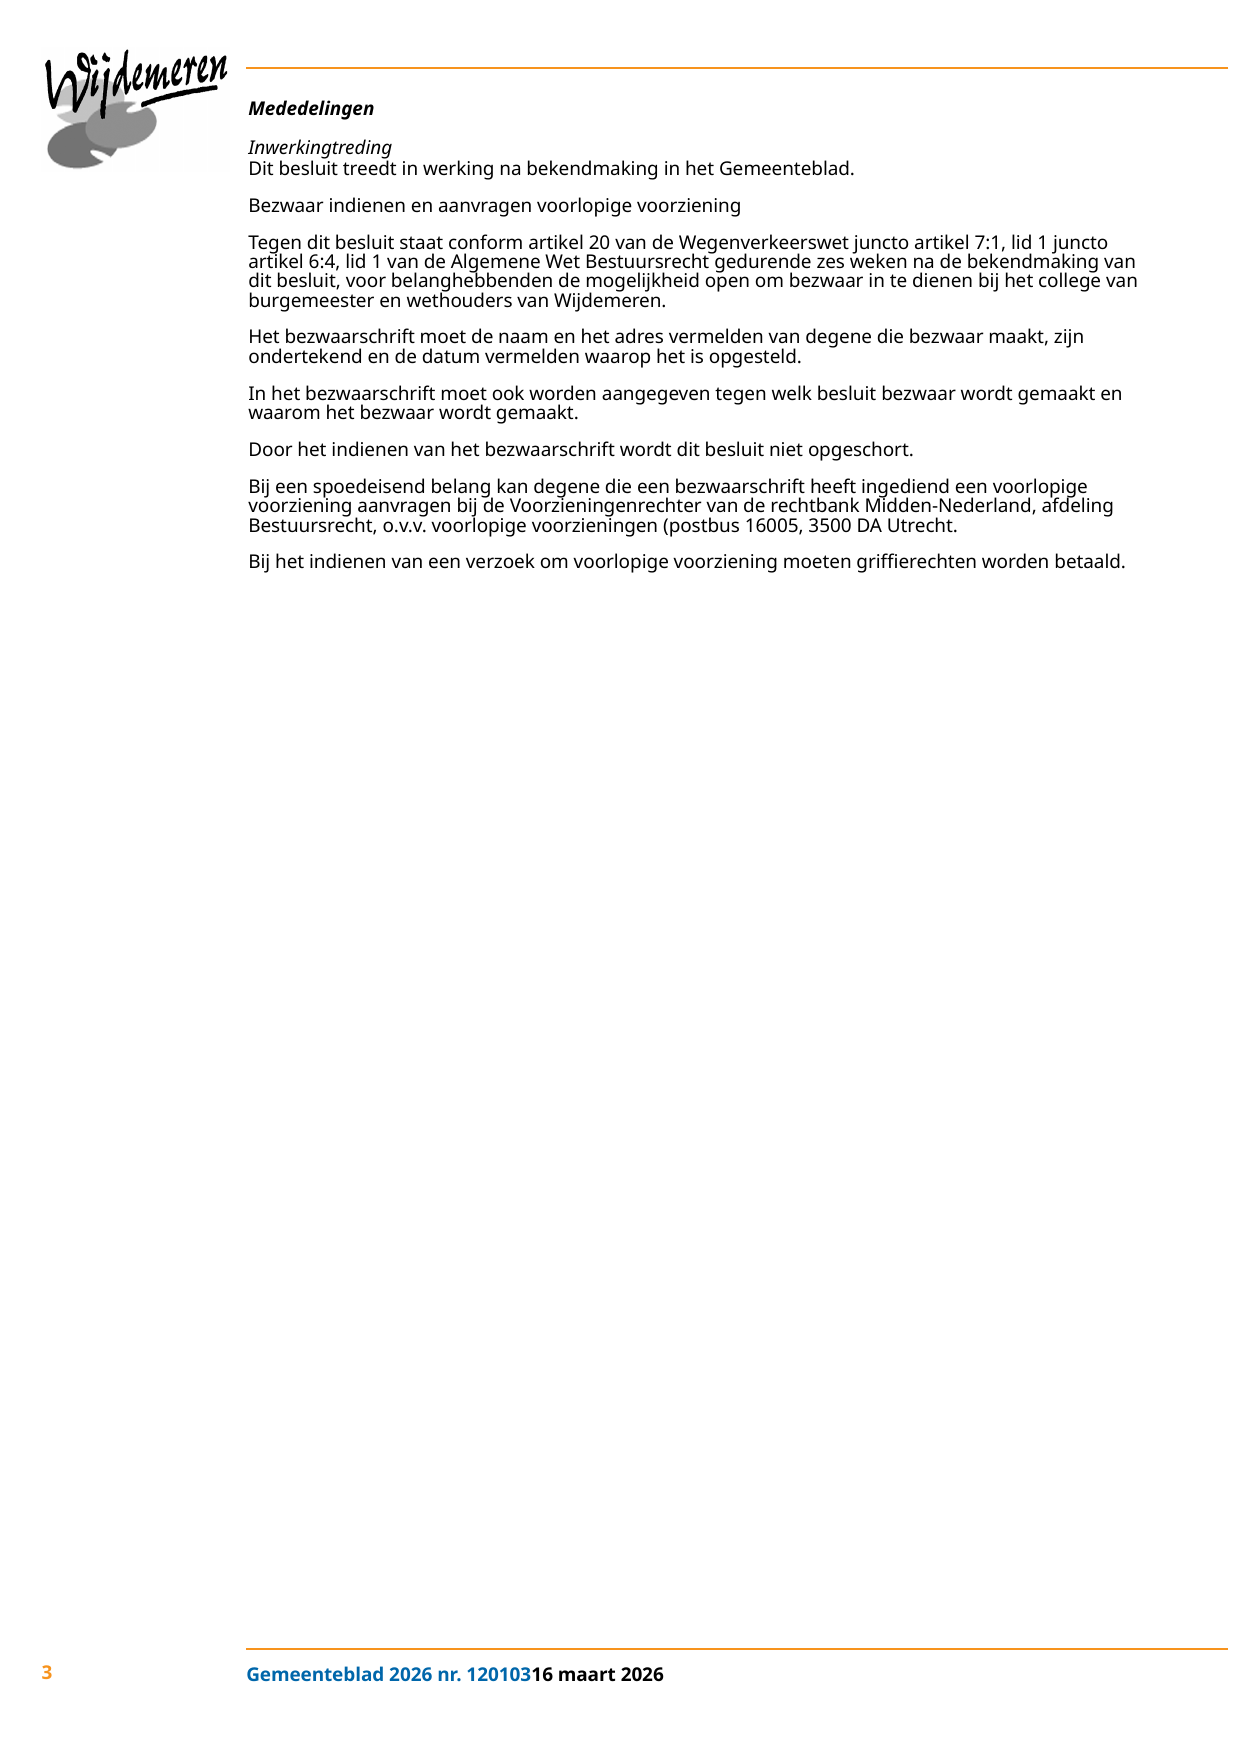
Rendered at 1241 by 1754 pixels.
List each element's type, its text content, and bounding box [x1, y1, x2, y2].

text In het bezwaarschrift moet ook worden aangegeven tegen welk besluit bezwaar wordt gemaakt en waarom het bezwaar wordt gemaakt. [248, 385, 1152, 423]
text Het bezwaarschrift moet de naam en het adres vermelden van degene die bezwaar maakt, zijn ondertekend en de datum vermelden waarop het is opgesteld. [248, 328, 1152, 367]
text Bezwaar indienen en aanvragen voorlopige voorziening [248, 197, 1152, 216]
text Bij het indienen van een verzoek om voorlopige voorziening moeten griffierechten worden betaald. [248, 553, 1152, 573]
text Door het indienen van het bezwaarschrift wordt dit besluit niet opgeschort. [248, 441, 1152, 460]
text Bij een spoedeisend belang kan degene die een bezwaarschrift heeft ingediend een voorlopige voorziening aanvragen bij de Voorzieningenrechter van de rechtbank Midden-Nederland, afdeling Bestuursrecht, o.v.v. voorlopige voorzieningen (postbus 16005, 3500 DA Utrecht. [248, 478, 1152, 536]
text Inwerkingtreding [248, 134, 1152, 160]
picture [41, 47, 231, 172]
text Dit besluit treedt in werking na bekendmaking in het Gemeenteblad. [248, 160, 1152, 179]
text Mededelingen [248, 95, 1152, 121]
text Tegen dit besluit staat conform artikel 20 van de Wegenverkeerswet juncto artikel 7:1, lid 1 juncto artikel 6:4, lid 1 van de Algemene Wet Bestuursrecht gedurende zes weken na de bekendmaking van dit besluit, voor belanghebbenden de mogelijkheid open om bezwaar in te dienen bij het college van burgemeester en wethouders van Wijdemeren. [248, 234, 1152, 311]
